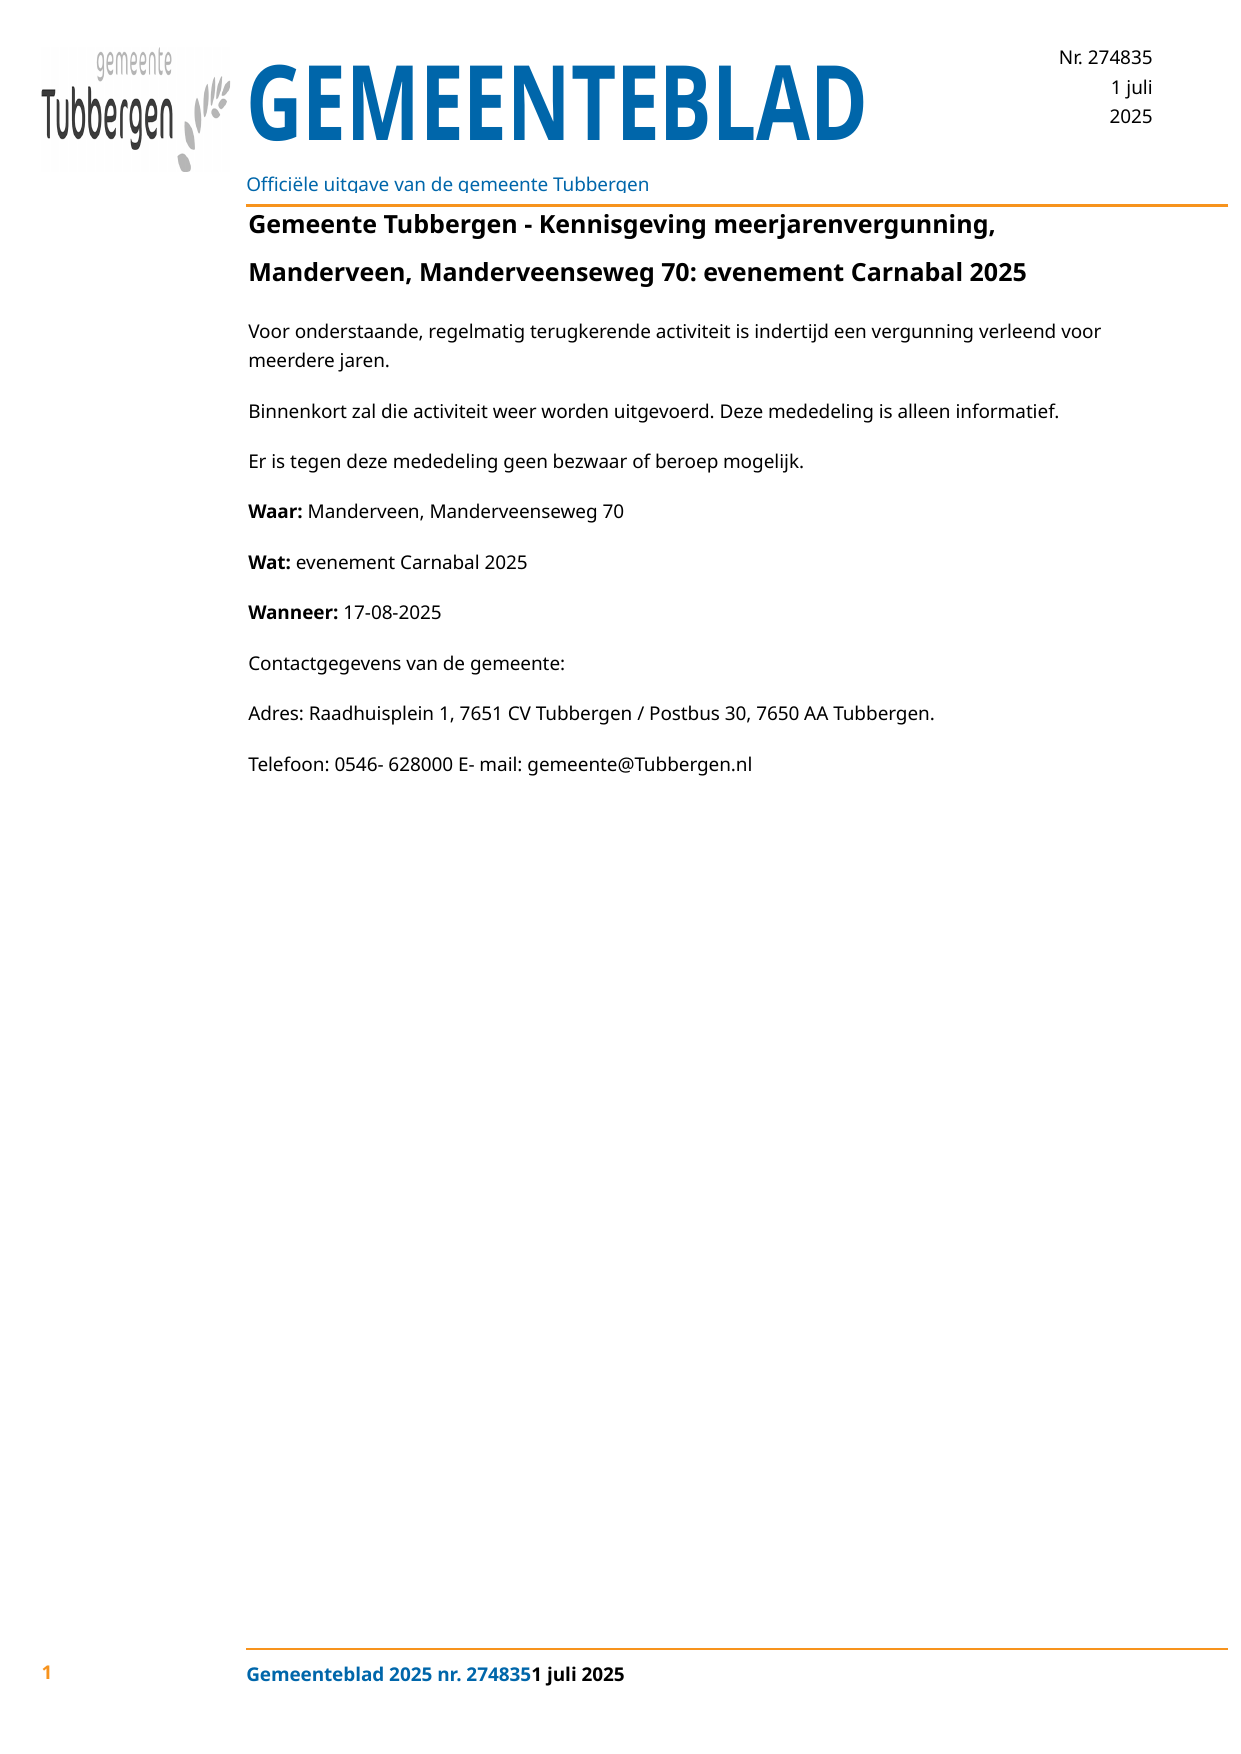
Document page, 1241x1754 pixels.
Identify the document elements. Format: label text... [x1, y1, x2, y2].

text Telefoon: 0546- 628000 E- mail: gemeente@Tubbergen.nl [248, 751, 1152, 777]
picture [41, 47, 231, 172]
text Binnenkort zal die activiteit weer worden uitgevoerd. Deze mededeling is alleen informatief. [248, 398, 1152, 424]
text Waar: Manderveen, Manderveenseweg 70 [248, 499, 1152, 524]
text Adres: Raadhuisplein 1, 7651 CV Tubbergen / Postbus 30, 7650 AA Tubbergen. [248, 700, 1152, 726]
text Wat: evenement Carnabal 2025 [248, 549, 1152, 575]
text Wanneer: 17-08-2025 [248, 599, 1152, 625]
text Gemeente Tubbergen - Kennisgeving meerjarenvergunning, Manderveen, Manderveenseweg 70: evenement Carnabal 2025 [248, 207, 1152, 288]
text Voor onderstaande, regelmatig terugkerende activiteit is indertijd een vergunning verleend voor meerdere jaren. [248, 318, 1152, 373]
text Contactgegevens van de gemeente: [248, 650, 1152, 676]
text Er is tegen deze mededeling geen bezwaar of beroep mogelijk. [248, 448, 1152, 474]
